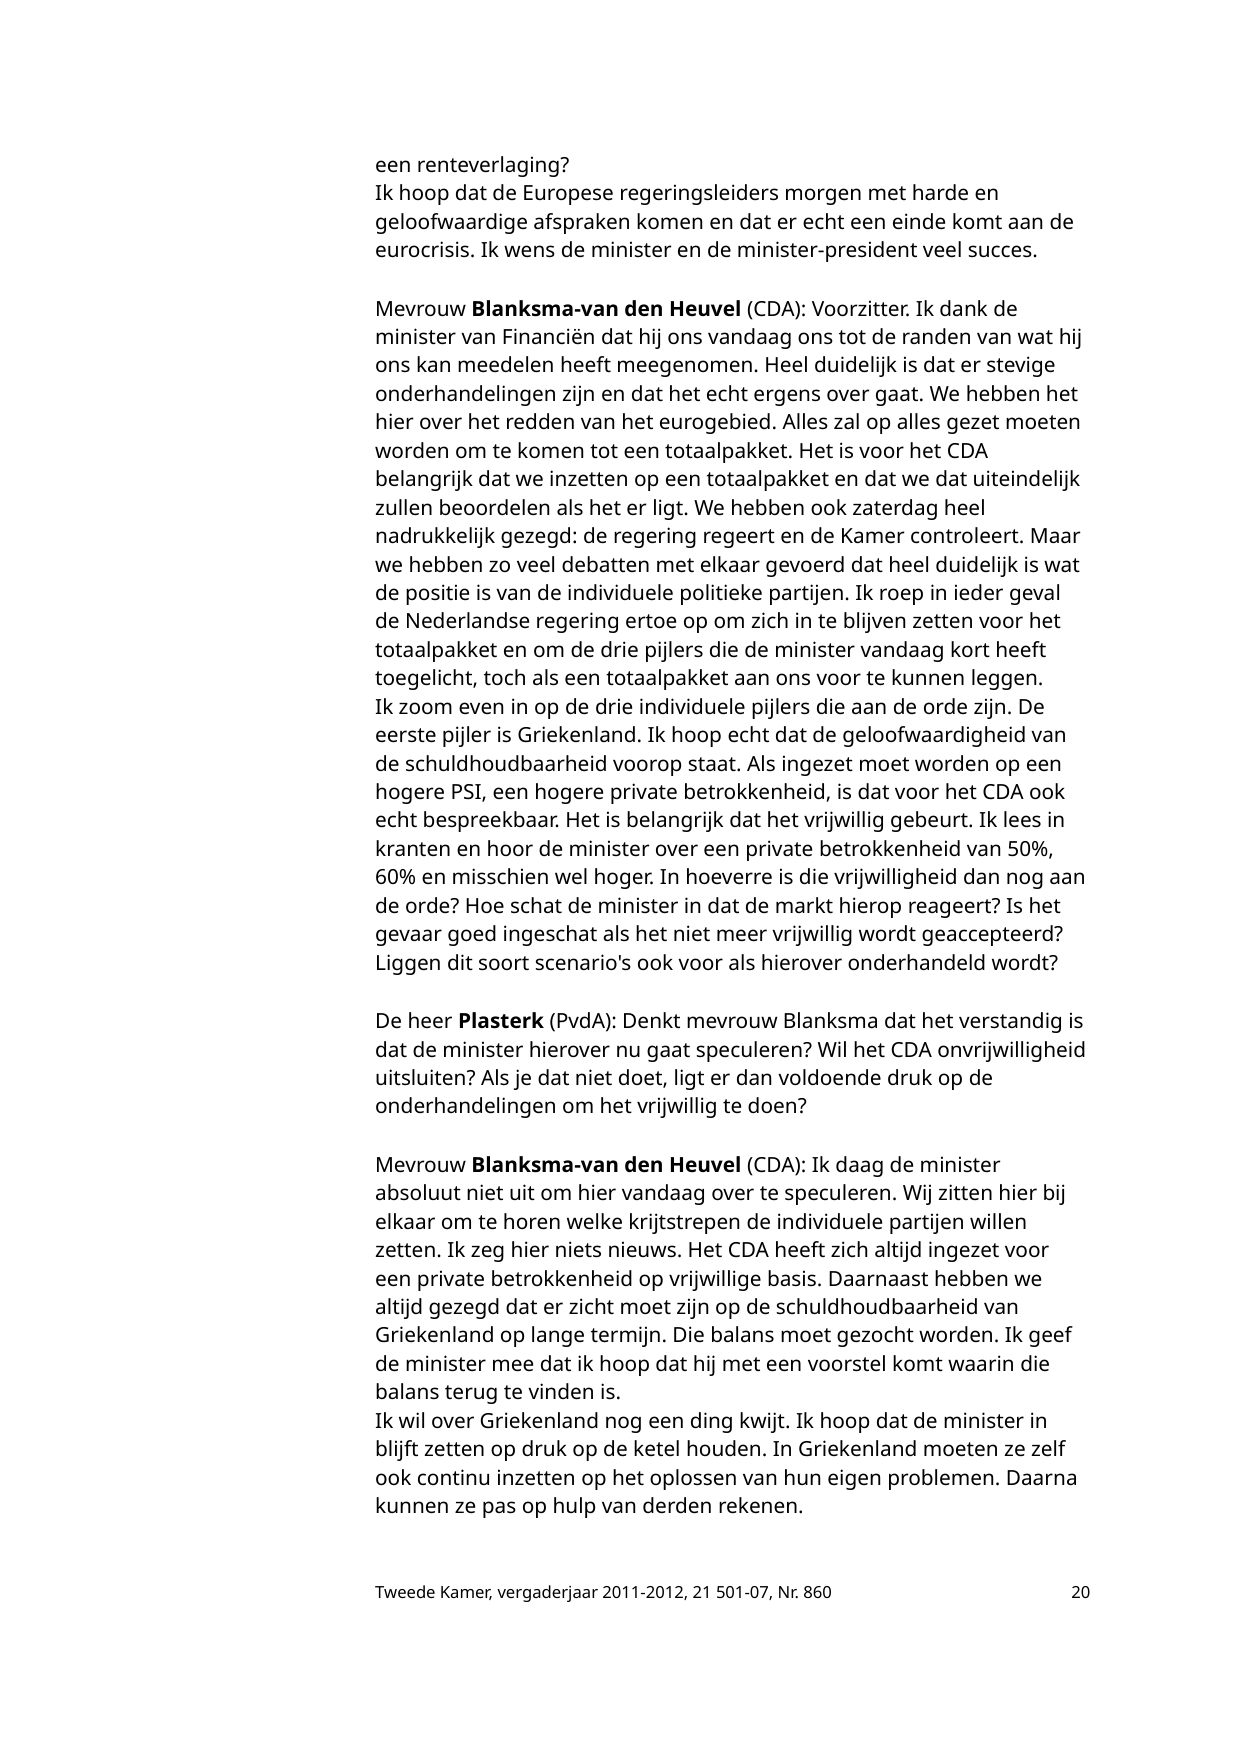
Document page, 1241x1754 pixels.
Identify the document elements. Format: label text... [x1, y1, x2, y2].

text Mevrouw Blanksma-van den Heuvel (CDA): Ik daag de minister absoluut niet uit om hier vandaag over te speculeren. Wij zitten hier bij elkaar om te horen welke krijtstrepen de individuele partijen willen zetten. Ik zeg hier niets nieuws. Het CDA heeft zich altijd ingezet voor een private betrokkenheid op vrijwillige basis. Daarnaast hebben we altijd gezegd dat er zicht moet zijn op de schuldhoudbaarheid van Griekenland op lange termijn. Die balans moet gezocht worden. Ik geef de minister mee dat ik hoop dat hij met een voorstel komt waarin die balans terug te vinden is. [375, 1150, 1090, 1406]
text Ik zoom even in op de drie individuele pijlers die aan de orde zijn. De eerste pijler is Griekenland. Ik hoop echt dat de geloofwaardigheid van de schuldhoudbaarheid voorop staat. Als ingezet moet worden op een hogere PSI, een hogere private betrokkenheid, is dat voor het CDA ook echt bespreekbaar. Het is belangrijk dat het vrijwillig gebeurt. Ik lees in kranten en hoor de minister over een private betrokkenheid van 50%, 60% en misschien wel hoger. In hoeverre is die vrijwilligheid dan nog aan de orde? Hoe schat de minister in dat de markt hierop reageert? Is het gevaar goed ingeschat als het niet meer vrijwillig wordt geaccepteerd? Liggen dit soort scenario's ook voor als hierover onderhandeld wordt? [375, 692, 1090, 976]
text een renteverlaging? [375, 150, 1090, 178]
text Ik wil over Griekenland nog een ding kwijt. Ik hoop dat de minister in blijft zetten op druk op de ketel houden. In Griekenland moeten ze zelf ook continu inzetten op het oplossen van hun eigen problemen. Daarna kunnen ze pas op hulp van derden rekenen. [375, 1406, 1090, 1520]
text De heer Plasterk (PvdA): Denkt mevrouw Blanksma dat het verstandig is dat de minister hierover nu gaat speculeren? Wil het CDA onvrijwilligheid uitsluiten? Als je dat niet doet, ligt er dan voldoende druk op de onderhandelingen om het vrijwillig te doen? [375, 1006, 1090, 1120]
text Mevrouw Blanksma-van den Heuvel (CDA): Voorzitter. Ik dank de minister van Financiën dat hij ons vandaag ons tot de randen van wat hij ons kan meedelen heeft meegenomen. Heel duidelijk is dat er stevige onderhandelingen zijn en dat het echt ergens over gaat. We hebben het hier over het redden van het eurogebied. Alles zal op alles gezet moeten worden om te komen tot een totaalpakket. Het is voor het CDA belangrijk dat we inzetten op een totaalpakket en dat we dat uiteindelijk zullen beoordelen als het er ligt. We hebben ook zaterdag heel nadrukkelijk gezegd: de regering regeert en de Kamer controleert. Maar we hebben zo veel debatten met elkaar gevoerd dat heel duidelijk is wat de positie is van de individuele politieke partijen. Ik roep in ieder geval de Nederlandse regering ertoe op om zich in te blijven zetten voor het totaalpakket en om de drie pijlers die de minister vandaag kort heeft toegelicht, toch als een totaalpakket aan ons voor te kunnen leggen. [375, 294, 1090, 692]
text Ik hoop dat de Europese regeringsleiders morgen met harde en geloofwaardige afspraken komen en dat er echt een einde komt aan de eurocrisis. Ik wens de minister en de minister-president veel succes. [375, 178, 1090, 264]
